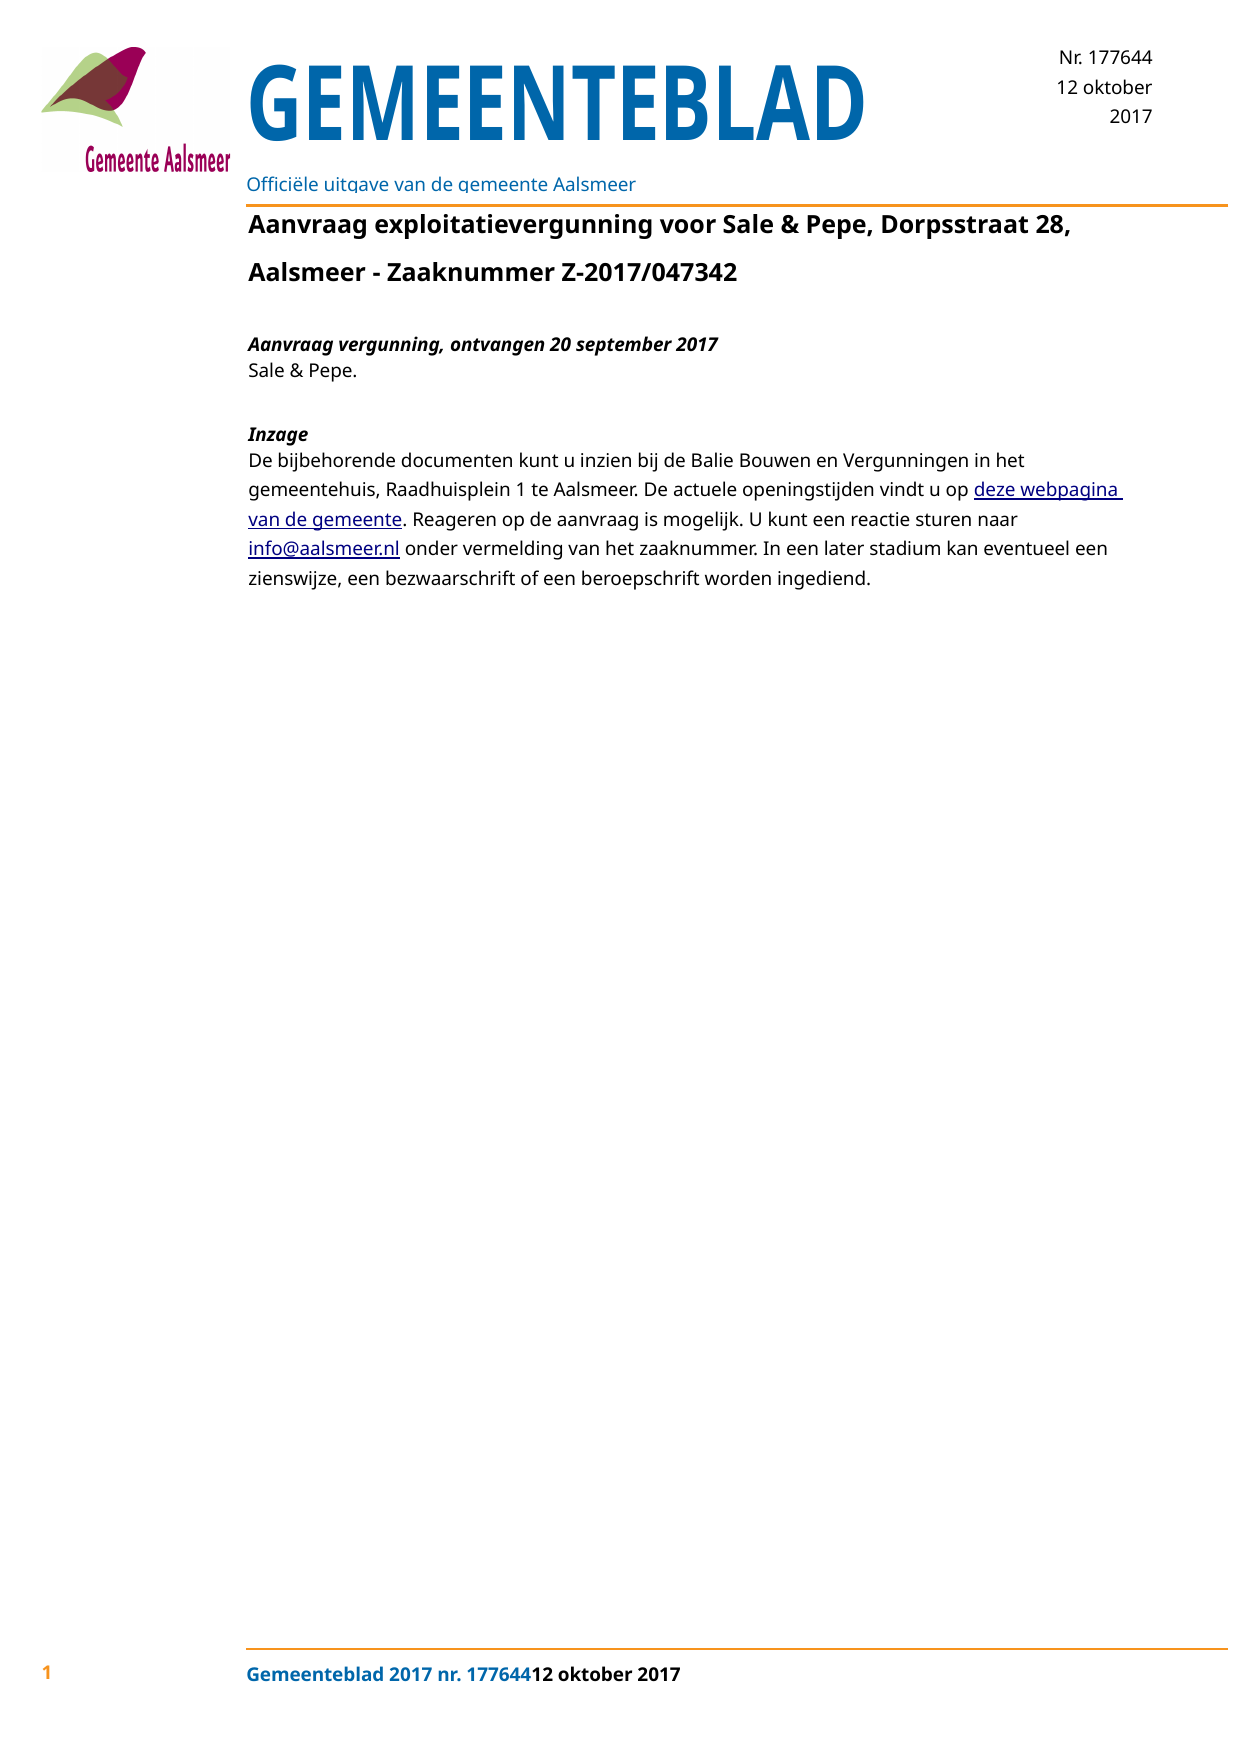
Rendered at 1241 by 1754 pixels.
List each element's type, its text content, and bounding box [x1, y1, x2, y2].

text Inzage [248, 421, 1152, 447]
text De bijbehorende documenten kunt u inzien bij de Balie Bouwen en Vergunningen in het gemeentehuis, Raadhuisplein 1 te Aalsmeer. De actuele openingstijden vindt u op deze webpagina van de gemeente. Reageren op de aanvraag is mogelijk. U kunt een reactie sturen naar info@aalsmeer.nl onder vermelding van het zaaknummer. In een later stadium kan eventueel een zienswijze, een bezwaarschrift of een beroepschrift worden ingediend. [248, 447, 1152, 591]
text Sale & Pepe. [248, 357, 1152, 383]
text Aanvraag vergunning, ontvangen 20 september 2017 [248, 331, 1152, 357]
text Aanvraag exploitatievergunning voor Sale & Pepe, Dorpsstraat 28, Aalsmeer - Zaaknummer Z-2017/047342 [248, 207, 1152, 288]
text ​ [248, 616, 1152, 641]
picture [41, 47, 231, 172]
